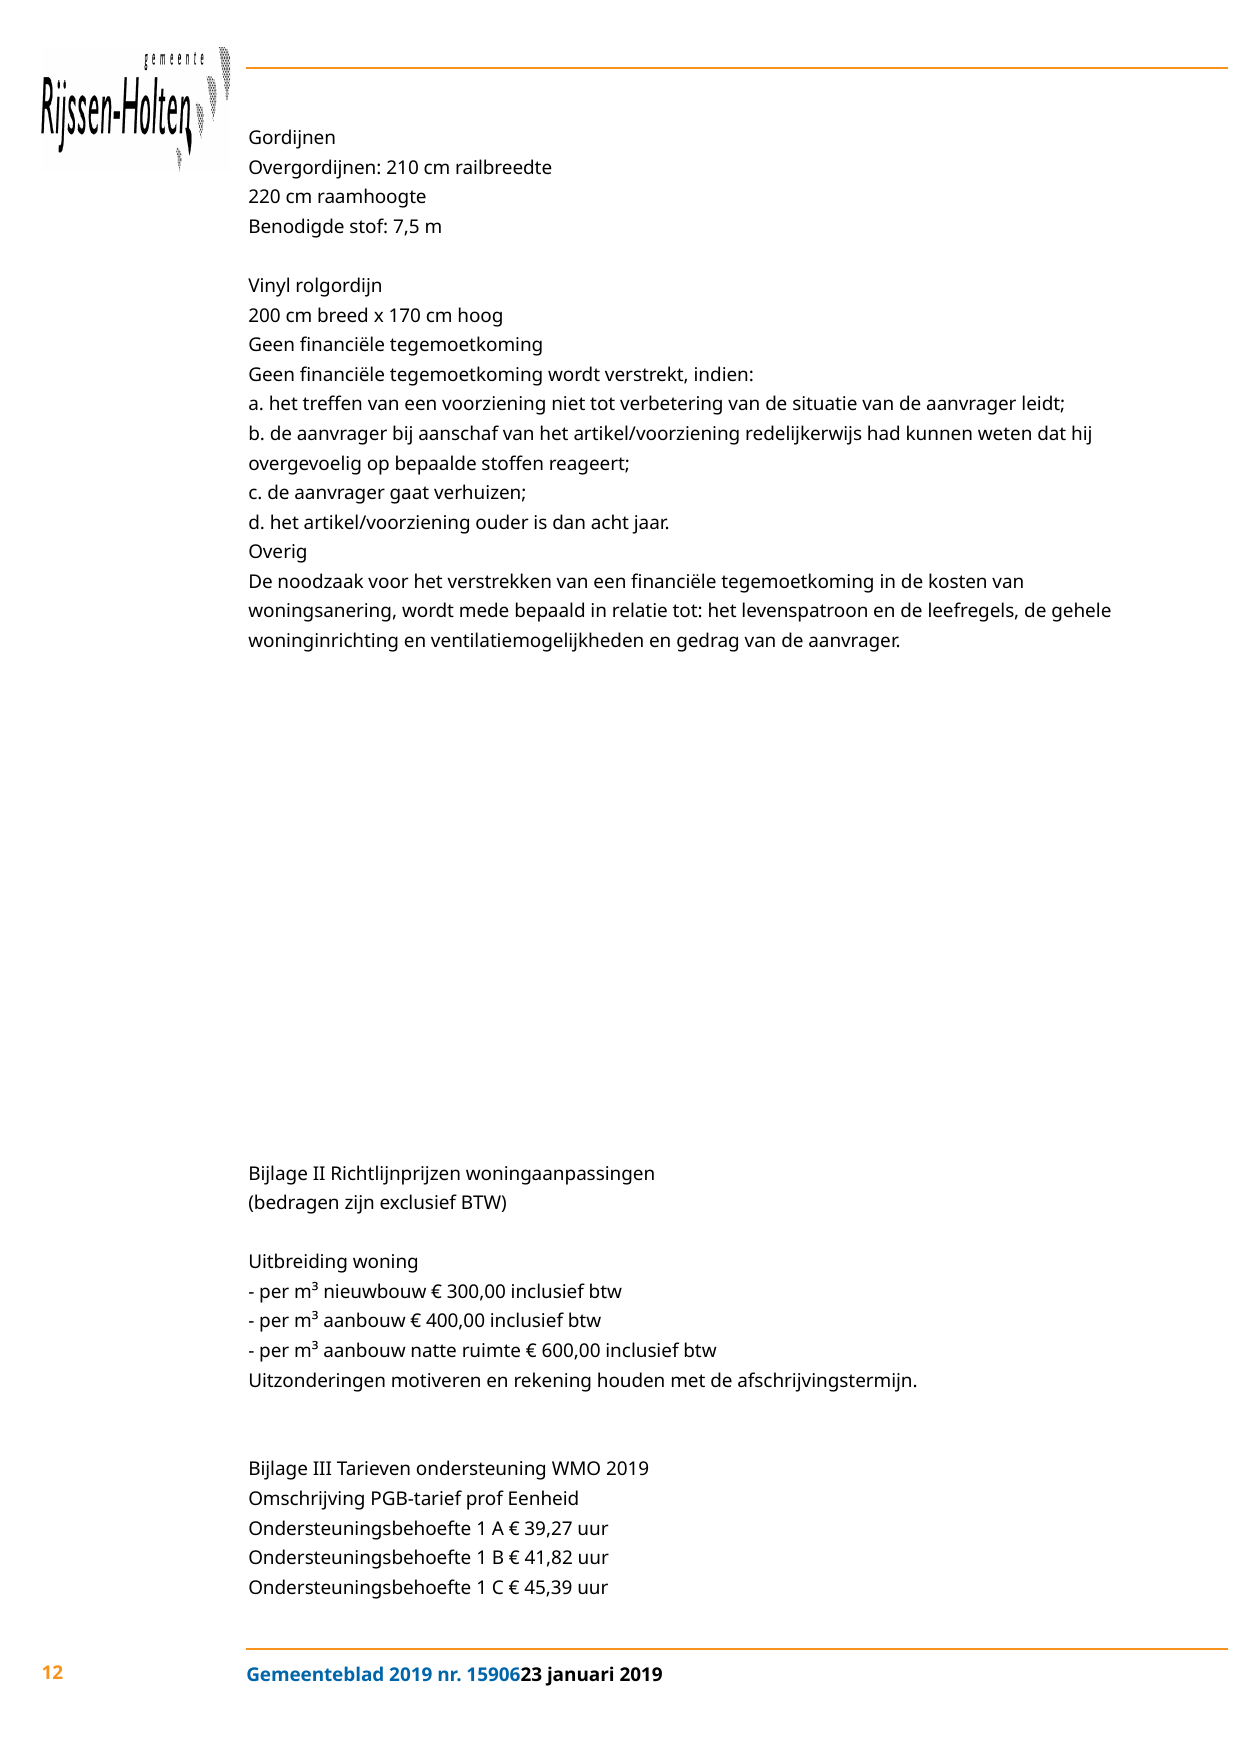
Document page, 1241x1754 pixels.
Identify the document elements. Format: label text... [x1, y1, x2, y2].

text Omschrijving PGB-tarief prof Eenheid [248, 1485, 1152, 1511]
picture [41, 47, 231, 172]
text 220 cm raamhoogte [248, 183, 1152, 209]
text 200 cm breed x 170 cm hoog [248, 302, 1152, 328]
text c. de aanvrager gaat verhuizen; [248, 479, 1152, 505]
text Vinyl rolgordijn [248, 272, 1152, 298]
text Bijlage III Tarieven ondersteuning WMO 2019 [248, 1456, 1152, 1481]
text (bedragen zijn exclusief BTW) [248, 1189, 1152, 1215]
text Uitbreiding woning [248, 1248, 1152, 1274]
text a. het treffen van een voorziening niet tot verbetering van de situatie van de aanvrager leidt; [248, 391, 1152, 416]
text Ondersteuningsbehoefte 1 A € 39,27 uur [248, 1515, 1152, 1541]
text Overgordijnen: 210 cm railbreedte [248, 154, 1152, 180]
text Geen financiële tegemoetkoming wordt verstrekt, indien: [248, 361, 1152, 387]
text Ondersteuningsbehoefte 1 B € 41,82 uur [248, 1544, 1152, 1570]
text Uitzonderingen motiveren en rekening houden met de afschrijvingstermijn. [248, 1367, 1152, 1393]
text Gordijnen [248, 124, 1152, 150]
text De noodzaak voor het verstrekken van een financiële tegemoetkoming in de kosten van woningsanering, wordt mede bepaald in relatie tot: het levenspatroon en de leefregels, de gehele woninginrichting en ventilatiemogelijkheden en gedrag van de aanvrager. [248, 568, 1152, 653]
text d. het artikel/voorziening ouder is dan acht jaar. [248, 509, 1152, 535]
text Benodigde stof: 7,5 m [248, 213, 1152, 239]
text Overig [248, 538, 1152, 564]
text Ondersteuningsbehoefte 1 C € 45,39 uur [248, 1574, 1152, 1600]
text Geen financiële tegemoetkoming [248, 331, 1152, 357]
text Bijlage II Richtlijnprijzen woningaanpassingen [248, 1160, 1152, 1186]
text - per m³ aanbouw natte ruimte € 600,00 inclusief btw [248, 1337, 1152, 1363]
text - per m³ nieuwbouw € 300,00 inclusief btw [248, 1278, 1152, 1304]
text - per m³ aanbouw € 400,00 inclusief btw [248, 1308, 1152, 1333]
text b. de aanvrager bij aanschaf van het artikel/voorziening redelijkerwijs had kunnen weten dat hij overgevoelig op bepaalde stoffen reageert; [248, 420, 1152, 476]
